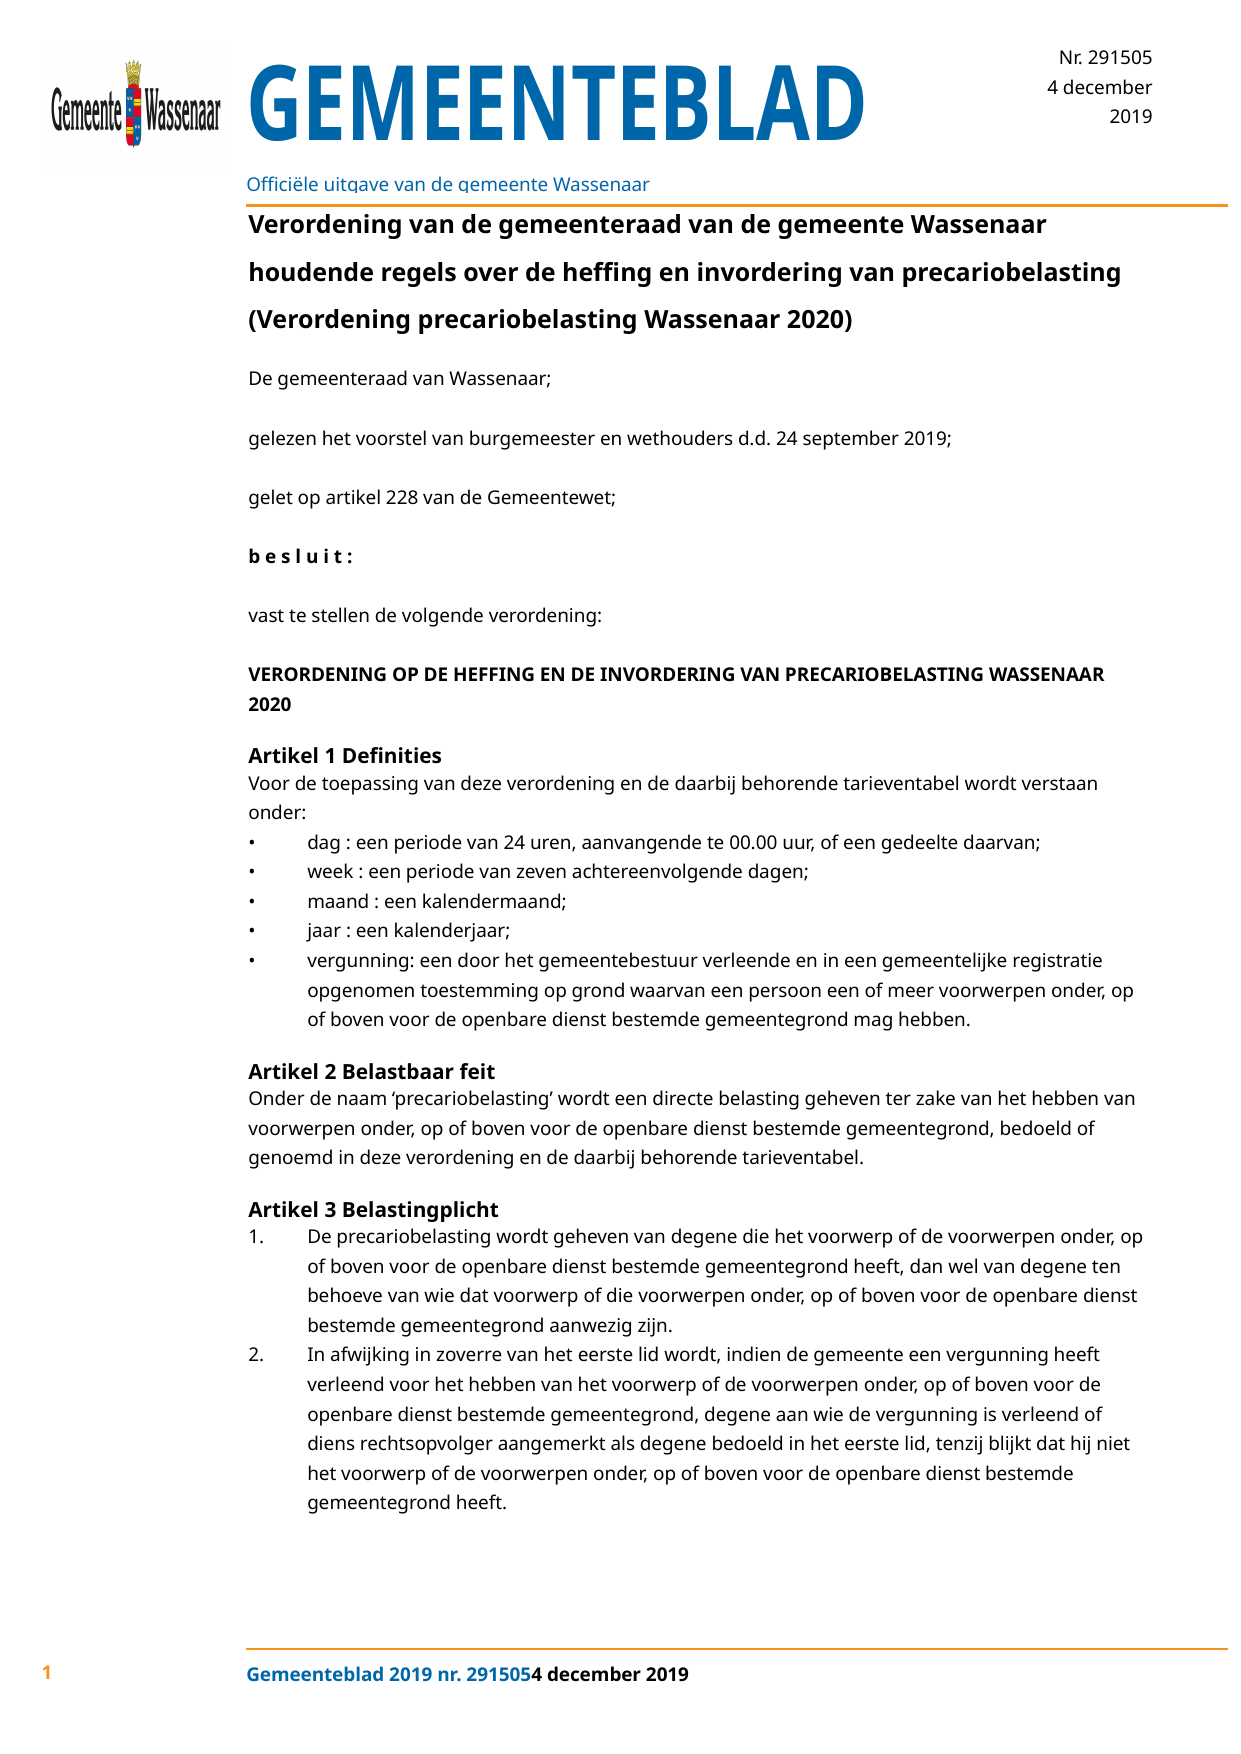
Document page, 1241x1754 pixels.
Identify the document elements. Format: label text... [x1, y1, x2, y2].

text De gemeenteraad van Wassenaar; [248, 366, 1152, 391]
text Verordening van de gemeenteraad van de gemeente Wassenaar houdende regels over de heffing en invordering van precariobelasting (Verordening precariobelasting Wassenaar 2020) [248, 207, 1152, 336]
list jaar : een kalenderjaar; [248, 918, 1152, 943]
text VERORDENING OP DE HEFFING EN DE INVORDERING VAN PRECARIOBELASTING WASSENAAR 2020 [248, 661, 1152, 717]
text Artikel 2 Belastbaar feit [248, 1057, 1152, 1085]
list dag : een periode van 24 uren, aanvangende te 00.00 uur, of een gedeelte daarvan; [248, 829, 1152, 855]
text Voor de toepassing van deze verordening en de daarbij behorende tarieventabel wordt verstaan onder: [248, 770, 1152, 825]
text gelezen het voorstel van burgemeester en wethouders d.d. 24 september 2019; [248, 425, 1152, 450]
text gelet op artikel 228 van de Gemeentewet; [248, 484, 1152, 509]
list maand : een kalendermaand; [248, 888, 1152, 914]
list In afwijking in zoverre van het eerste lid wordt, indien de gemeente een vergunning heeft verleend voor het hebben van het voorwerp of de voorwerpen onder, op of boven voor de openbare dienst bestemde gemeentegrond, degene aan wie de vergunning is verleend of diens rechtsopvolger aangemerkt als degene bedoeld in het eerste lid, tenzij blijkt dat hij niet het voorwerp of de voorwerpen onder, op of boven voor de openbare dienst bestemde gemeentegrond heeft. [248, 1342, 1152, 1515]
picture [41, 47, 231, 172]
text Artikel 3 Belastingplicht [248, 1195, 1152, 1223]
text Onder de naam ‘precariobelasting’ wordt een directe belasting geheven ter zake van het hebben van voorwerpen onder, op of boven voor de openbare dienst bestemde gemeentegrond, bedoeld of genoemd in deze verordening en de daarbij behorende tarieventabel. [248, 1085, 1152, 1170]
list vergunning: een door het gemeentebestuur verleende en in een gemeentelijke registratie opgenomen toestemming op grond waarvan een persoon een of meer voorwerpen onder, op of boven voor de openbare dienst bestemde gemeentegrond mag hebben. [248, 947, 1152, 1032]
list week : een periode van zeven achtereenvolgende dagen; [248, 858, 1152, 884]
list De precariobelasting wordt geheven van degene die het voorwerp of de voorwerpen onder, op of boven voor de openbare dienst bestemde gemeentegrond heeft, dan wel van degene ten behoeve van wie dat voorwerp of die voorwerpen onder, op of boven voor de openbare dienst bestemde gemeentegrond aanwezig zijn. [248, 1223, 1152, 1338]
text b e s l u i t : [248, 543, 1152, 569]
text Artikel 1 Definities [248, 741, 1152, 770]
text vast te stellen de volgende verordening: [248, 602, 1152, 628]
